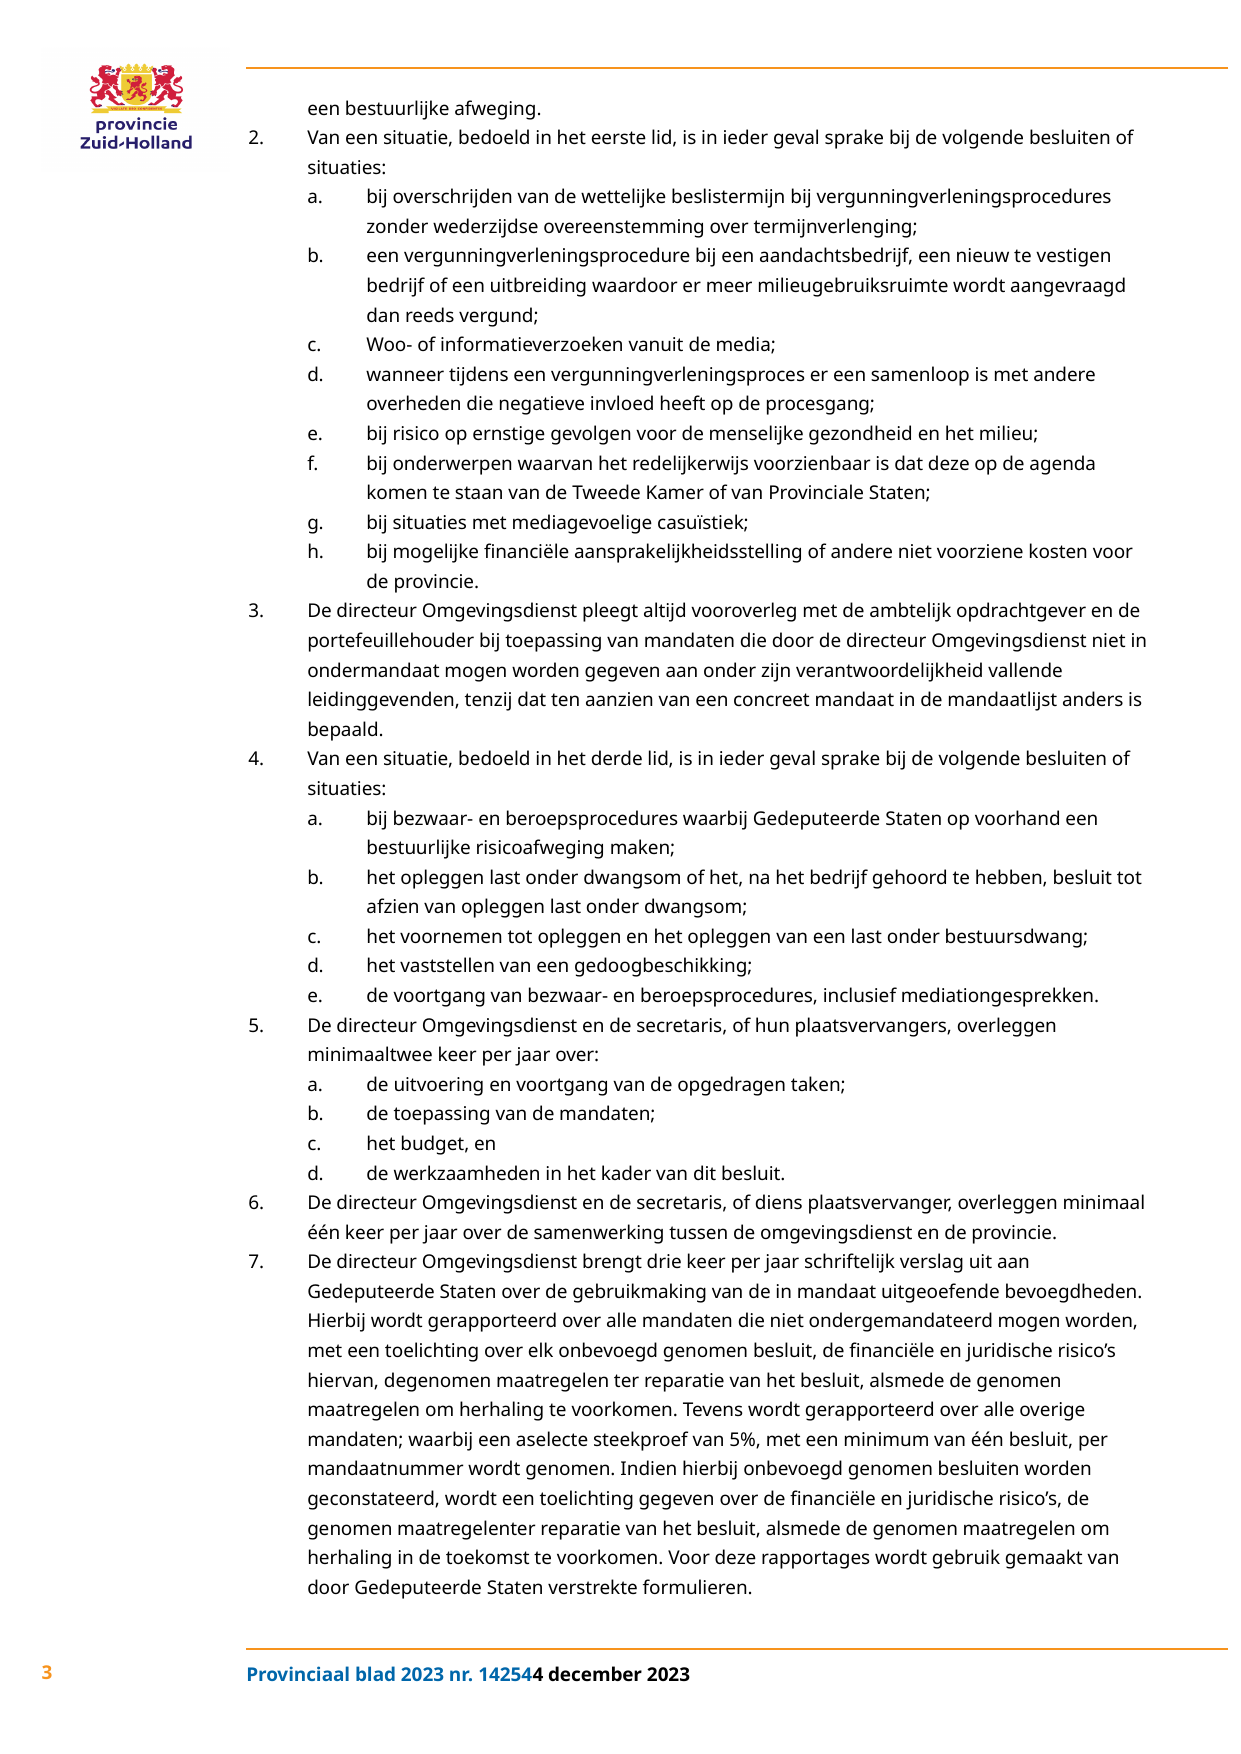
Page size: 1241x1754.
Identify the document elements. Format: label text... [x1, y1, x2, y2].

list een bestuurlijke afweging. [248, 95, 1152, 121]
list Van een situatie, bedoeld in het eerste lid, is in ieder geval sprake bij de volgende besluiten of situaties: [248, 124, 1152, 180]
list bij overschrijden van de wettelijke beslistermijn bij vergunningverleningsprocedures zonder wederzijdse overeenstemming over termijnverlenging; [307, 183, 1152, 239]
list het budget, en [307, 1130, 1152, 1156]
list De directeur Omgevingsdienst en de secretaris, of hun plaatsvervangers, overleggen minimaaltwee keer per jaar over: [248, 1012, 1152, 1067]
list Van een situatie, bedoeld in het derde lid, is in ieder geval sprake bij de volgende besluiten of situaties: [248, 746, 1152, 801]
list bij risico op ernstige gevolgen voor de menselijke gezondheid en het milieu; [307, 420, 1152, 446]
list bij mogelijke financiële aansprakelijkheidsstelling of andere niet voorziene kosten voor de provincie. [307, 538, 1152, 594]
list bij situaties met mediagevoelige casuïstiek; [307, 509, 1152, 535]
list bij bezwaar- en beroepsprocedures waarbij Gedeputeerde Staten op voorhand een bestuurlijke risicoafweging maken; [307, 805, 1152, 860]
list het opleggen last onder dwangsom of het, na het bedrijf gehoord te hebben, besluit tot afzien van opleggen last onder dwangsom; [307, 864, 1152, 919]
list De directeur Omgevingsdienst pleegt altijd vooroverleg met de ambtelijk opdrachtgever en de portefeuillehouder bij toepassing van mandaten die door de directeur Omgevingsdienst niet in ondermandaat mogen worden gegeven aan onder zijn verantwoordelijkheid vallende leidinggevenden, tenzij dat ten aanzien van een concreet mandaat in de mandaatlijst anders is bepaald. [248, 598, 1152, 742]
list wanneer tijdens een vergunningverleningsproces er een samenloop is met andere overheden die negatieve invloed heeft op de procesgang; [307, 361, 1152, 416]
list de voortgang van bezwaar- en beroepsprocedures, inclusief mediationgesprekken. [307, 982, 1152, 1008]
list het vaststellen van een gedoogbeschikking; [307, 953, 1152, 978]
list De directeur Omgevingsdienst brengt drie keer per jaar schriftelijk verslag uit aan Gedeputeerde Staten over de gebruikmaking van de in mandaat uitgeoefende bevoegdheden. Hierbij wordt gerapporteerd over alle mandaten die niet ondergemandateerd mogen worden, met een toelichting over elk onbevoegd genomen besluit, de financiële en juridische risico’s hiervan, degenomen maatregelen ter reparatie van het besluit, alsmede de genomen maatregelen om herhaling te voorkomen. Tevens wordt gerapporteerd over alle overige mandaten; waarbij een aselecte steekproef van 5%, met een minimum van één besluit, per mandaatnummer wordt genomen. Indien hierbij onbevoegd genomen besluiten worden geconstateerd, wordt een toelichting gegeven over de financiële en juridische risico’s, de genomen maatregelenter reparatie van het besluit, alsmede de genomen maatregelen om herhaling in de toekomst te voorkomen. Voor deze rapportages wordt gebruik gemaakt van door Gedeputeerde Staten verstrekte formulieren. [248, 1248, 1152, 1600]
picture [41, 47, 231, 172]
list het voornemen tot opleggen en het opleggen van een last onder bestuursdwang; [307, 923, 1152, 949]
list een vergunningverleningsprocedure bij een aandachtsbedrijf, een nieuw te vestigen bedrijf of een uitbreiding waardoor er meer milieugebruiksruimte wordt aangevraagd dan reeds vergund; [307, 243, 1152, 328]
list de uitvoering en voortgang van de opgedragen taken; [307, 1071, 1152, 1097]
list de werkzaamheden in het kader van dit besluit. [307, 1160, 1152, 1186]
list Woo- of informatieverzoeken vanuit de media; [307, 331, 1152, 357]
list bij onderwerpen waarvan het redelijkerwijs voorzienbaar is dat deze op de agenda komen te staan van de Tweede Kamer of van Provinciale Staten; [307, 450, 1152, 505]
list de toepassing van de mandaten; [307, 1101, 1152, 1126]
list De directeur Omgevingsdienst en de secretaris, of diens plaatsvervanger, overleggen minimaal één keer per jaar over de samenwerking tussen de omgevingsdienst en de provincie. [248, 1189, 1152, 1245]
